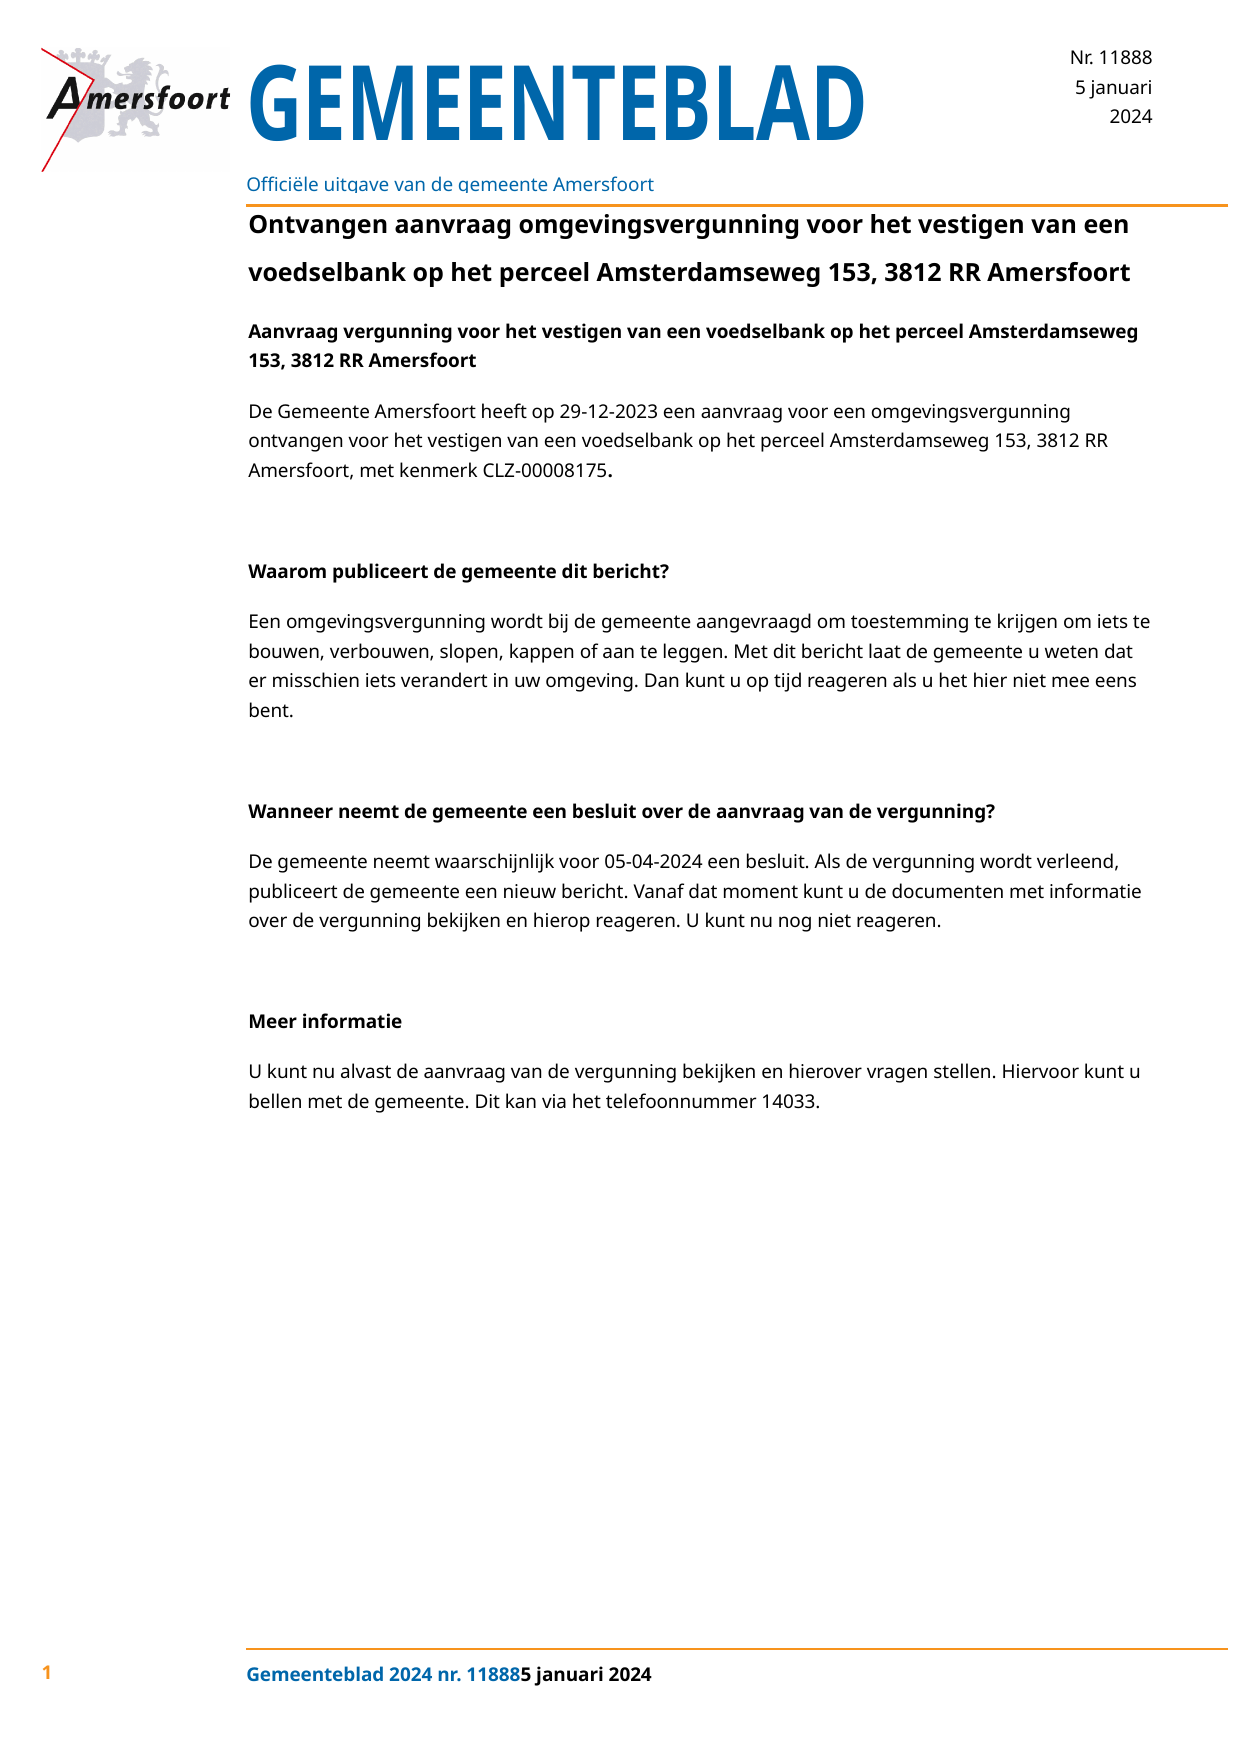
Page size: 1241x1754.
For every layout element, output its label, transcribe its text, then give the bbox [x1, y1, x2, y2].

text Aanvraag vergunning voor het vestigen van een voedselbank op het perceel Amsterdamseweg 153, 3812 RR Amersfoort [248, 318, 1152, 373]
picture [41, 47, 231, 172]
text Waarom publiceert de gemeente dit bericht? [248, 558, 1152, 584]
text Wanneer neemt de gemeente een besluit over de aanvraag van de vergunning? [248, 798, 1152, 824]
text Een omgevingsvergunning wordt bij de gemeente aangevraagd om toestemming te krijgen om iets te bouwen, verbouwen, slopen, kappen of aan te leggen. Met dit bericht laat de gemeente u weten dat er misschien iets verandert in uw omgeving. Dan kunt u op tijd reageren als u het hier niet mee eens bent. [248, 608, 1152, 723]
text Meer informatie [248, 1008, 1152, 1034]
text De gemeente neemt waarschijnlijk voor 05-04-2024 een besluit. Als de vergunning wordt verleend, publiceert de gemeente een nieuw bericht. Vanaf dat moment kunt u de documenten met informatie over de vergunning bekijken en hierop reageren. U kunt nu nog niet reageren. [248, 848, 1152, 933]
text Ontvangen aanvraag omgevingsvergunning voor het vestigen van een voedselbank op het perceel Amsterdamseweg 153, 3812 RR Amersfoort [248, 207, 1152, 288]
text De Gemeente Amersfoort heeft op 29-12-2023 een aanvraag voor een omgevingsvergunning ontvangen voor het vestigen van een voedselbank op het perceel Amsterdamseweg 153, 3812 RR Amersfoort, met kenmerk CLZ-00008175. [248, 398, 1152, 483]
text U kunt nu alvast de aanvraag van de vergunning bekijken en hierover vragen stellen. Hiervoor kunt u bellen met de gemeente. Dit kan via het telefoonnummer 14033. [248, 1059, 1152, 1114]
